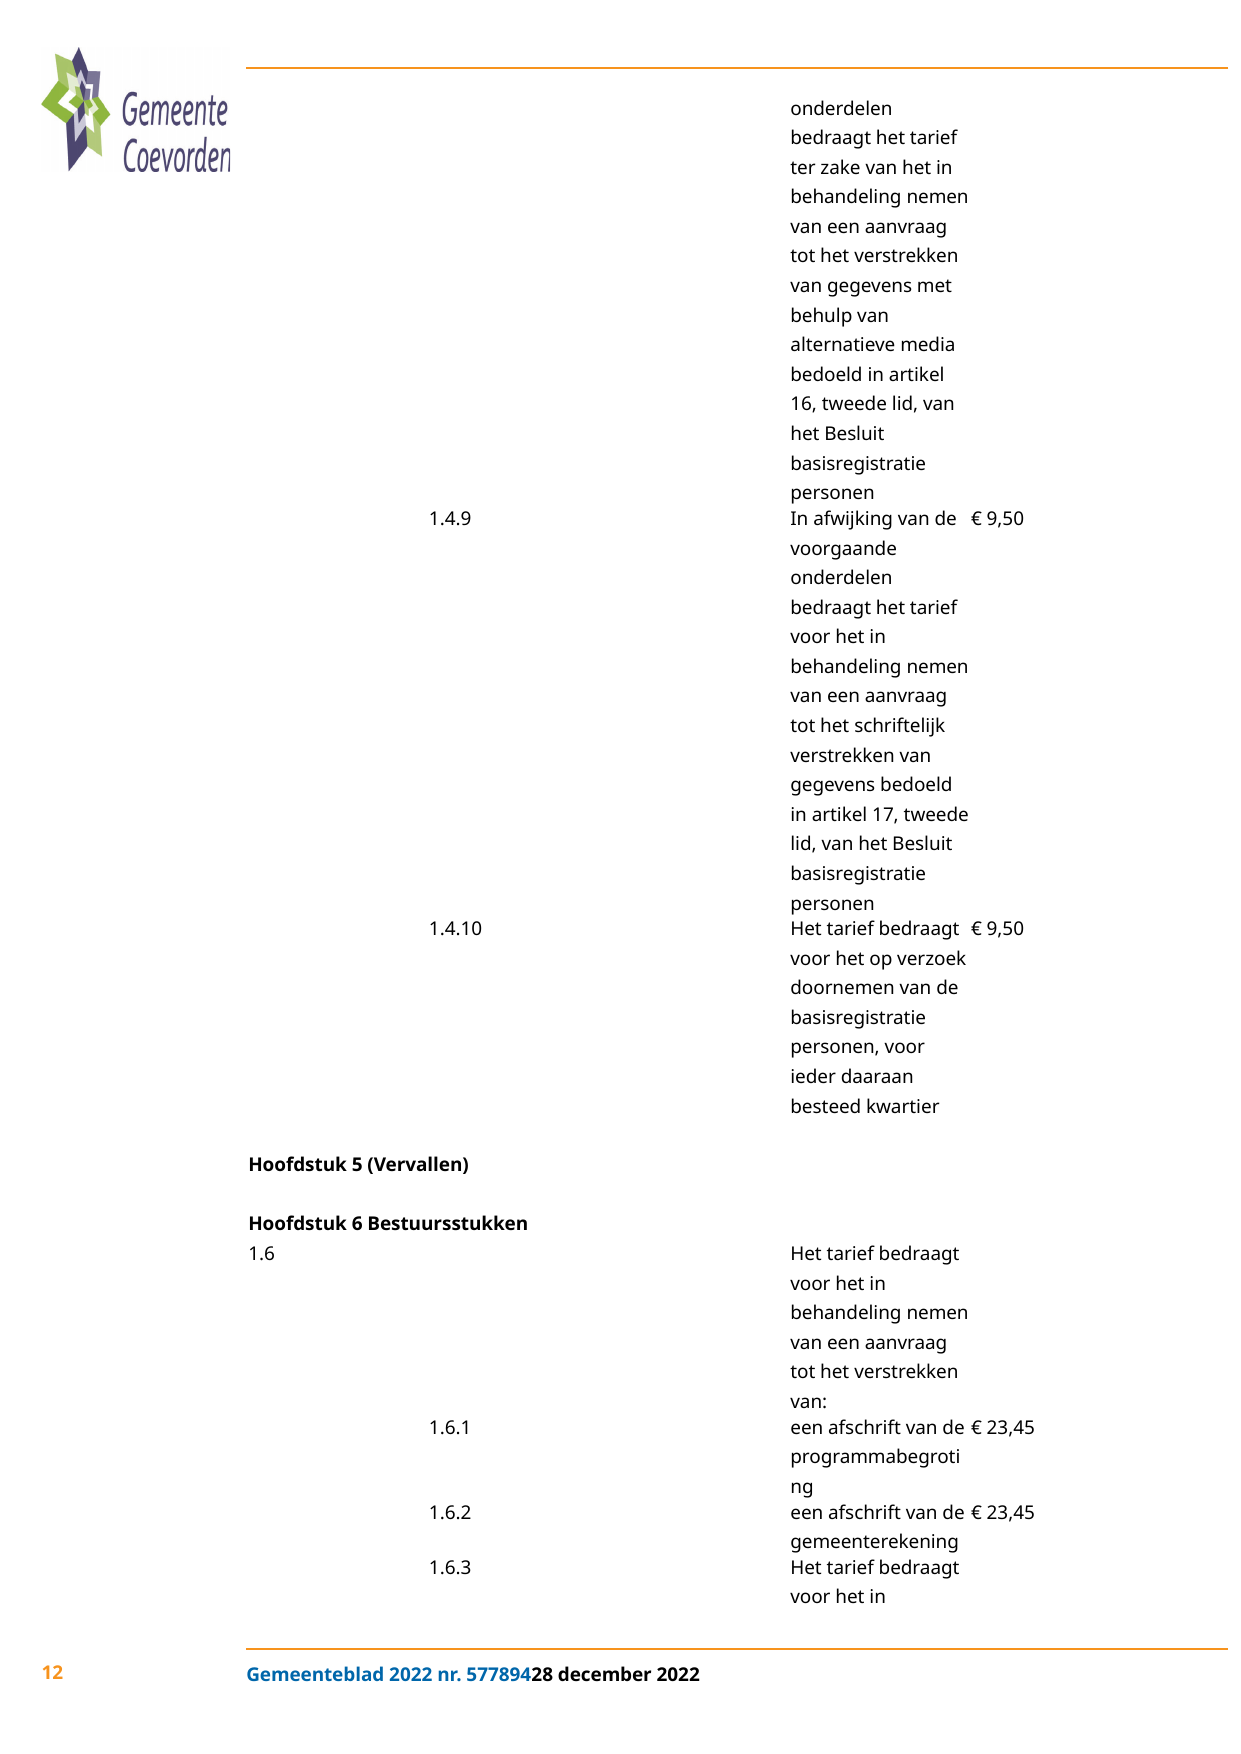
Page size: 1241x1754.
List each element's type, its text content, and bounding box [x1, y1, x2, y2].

table_cell [248, 95, 429, 505]
table_cell 1.4.9 [429, 505, 609, 915]
table_cell € 9,50 [971, 505, 1152, 915]
table_cell [609, 95, 790, 505]
table_cell Het tarief bedraagt voor het op verzoek doornemen van de basisregistratie personen, voor ieder daaraan besteed kwartier [790, 915, 971, 1119]
table_cell Het tarief bedraagt voor het in [790, 1554, 971, 1609]
table_cell [609, 1414, 790, 1499]
table_cell [248, 915, 429, 1119]
table_cell een afschrift van de programmabegroting [790, 1414, 971, 1499]
table_cell [248, 1499, 429, 1554]
table_cell 1.6.3 [429, 1554, 609, 1609]
table_cell 1.6.1 [429, 1414, 609, 1499]
table_cell [971, 95, 1152, 505]
table_cell [609, 505, 790, 915]
table_header Het tarief bedraagt voor het in behandeling nemen van een aanvraag tot het verstrekken van: [790, 1240, 971, 1414]
table_header 1.6 [248, 1240, 429, 1414]
table_header [971, 1240, 1152, 1414]
table_header [609, 1240, 790, 1414]
table_cell 1.4.10 [429, 915, 609, 1119]
picture [41, 47, 231, 172]
table_cell In afwijking van de voorgaande onderdelen bedraagt het tarief voor het in behandeling nemen van een aanvraag tot het schriftelijk verstrekken van gegevens bedoeld in artikel 17, tweede lid, van het Besluit basisregistratie personen [790, 505, 971, 915]
table_cell [248, 1554, 429, 1609]
table_cell € 9,50 [971, 915, 1152, 1119]
text Hoofdstuk 5 (Vervallen) [248, 1151, 1152, 1177]
table_cell [248, 505, 429, 915]
table_cell [248, 1414, 429, 1499]
table_cell [609, 1499, 790, 1554]
table_cell een afschrift van de gemeenterekening [790, 1499, 971, 1554]
table_cell onderdelen bedraagt het tarief ter zake van het in behandeling nemen van een aanvraag tot het verstrekken van gegevens met behulp van alternatieve media bedoeld in artikel 16, tweede lid, van het Besluit basisregistratie personen [790, 95, 971, 505]
table_cell [971, 1554, 1152, 1609]
text Hoofdstuk 6 Bestuursstukken [248, 1211, 1152, 1236]
table_cell [609, 1554, 790, 1609]
table_cell [609, 915, 790, 1119]
table_header [429, 1240, 609, 1414]
table_cell € 23,45 [971, 1499, 1152, 1554]
table_cell € 23,45 [971, 1414, 1152, 1499]
table_cell [429, 95, 609, 505]
table_cell 1.6.2 [429, 1499, 609, 1554]
